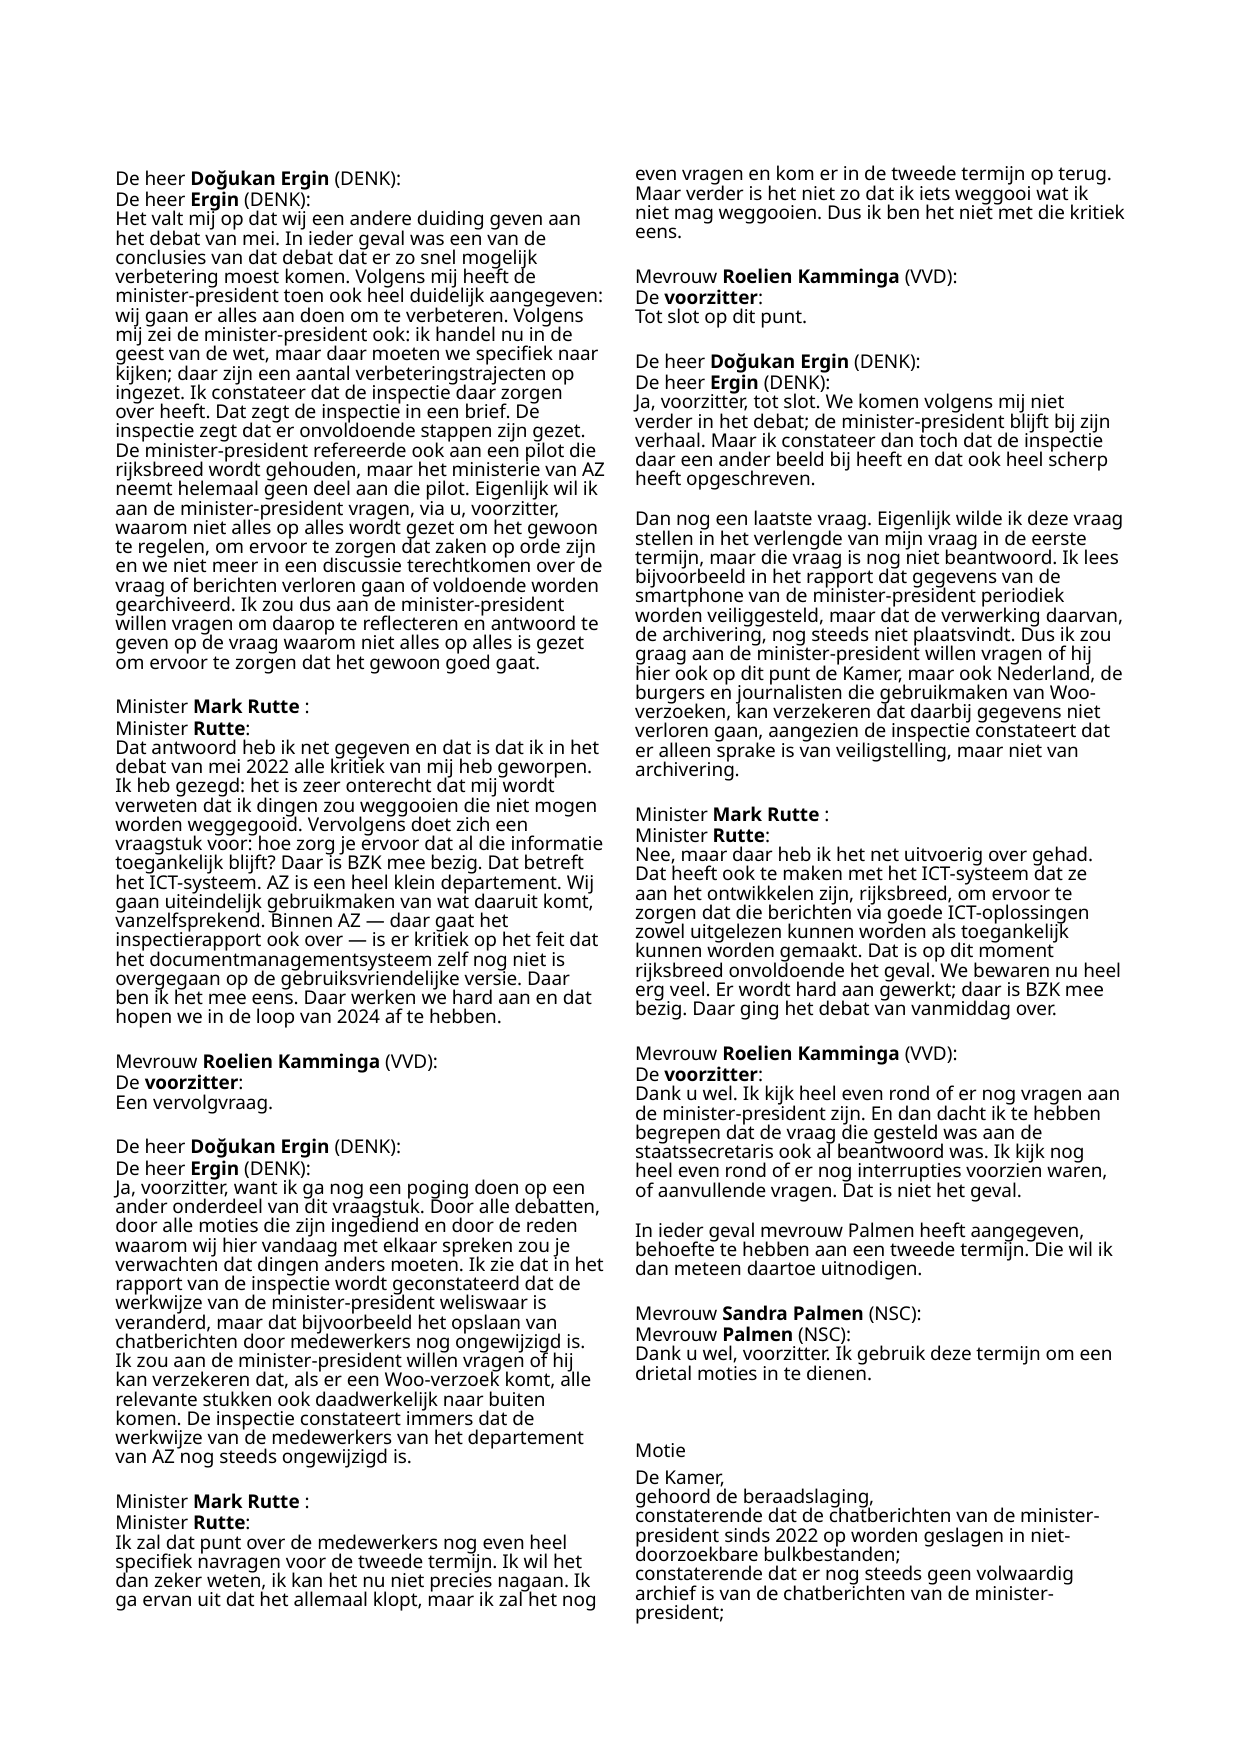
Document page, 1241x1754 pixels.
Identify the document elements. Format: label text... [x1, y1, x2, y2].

text Tot slot op dit punt. [635, 308, 1125, 327]
text Mevrouw Roelien Kamminga (VVD): [115, 1049, 605, 1074]
text Ik zal dat punt over de medewerkers nog even heel specifiek navragen voor de tweede termijn. Ik wil het dan zeker weten, ik kan het nu niet precies nagaan. Ik ga ervan uit dat het allemaal klopt, maar ik zal het nog [115, 1534, 605, 1611]
text Nee, maar daar heb ik het net uitvoerig over gehad. Dat heeft ook te maken met het ICT-systeem dat ze aan het ontwikkelen zijn, rijksbreed, om ervoor te zorgen dat die berichten via goede ICT-oplossingen zowel uitgelezen kunnen worden als toegankelijk kunnen worden gemaakt. Dat is op dit moment rijksbreed onvoldoende het geval. We bewaren nu heel erg veel. Er wordt hard aan gewerkt; daar is BZK mee bezig. Daar ging het debat van vanmiddag over. [635, 846, 1125, 1019]
text even vragen en kom er in de tweede termijn op terug. Maar verder is het niet zo dat ik iets weggooi wat ik niet mag weggooien. Dus ik ben het niet met die kritiek eens. [635, 165, 1125, 242]
text De heer Doğukan Ergin (DENK): [635, 348, 1125, 374]
text In ieder geval mevrouw Palmen heeft aangegeven, behoefte te hebben aan een tweede termijn. Die wil ik dan meteen daartoe uitnodigen. [635, 1222, 1125, 1279]
text De voorzitter: [115, 1074, 605, 1094]
text Minister Mark Rutte : [115, 694, 605, 719]
text Mevrouw Sandra Palmen (NSC): [635, 1300, 1125, 1326]
text De Kamer, [635, 1469, 1125, 1488]
text De voorzitter: [635, 1066, 1125, 1085]
text Minister Mark Rutte : [635, 801, 1125, 827]
text Mevrouw Palmen (NSC): [635, 1326, 1125, 1345]
text Minister Rutte: [635, 827, 1125, 846]
text De heer Ergin (DENK): [635, 374, 1125, 393]
text De heer Doğukan Ergin (DENK): [115, 165, 605, 191]
text De voorzitter: [635, 289, 1125, 308]
text Minister Rutte: [115, 719, 605, 739]
text De heer Ergin (DENK): [115, 191, 605, 210]
text Dank u wel. Ik kijk heel even rond of er nog vragen aan de minister-president zijn. En dan dacht ik te hebben begrepen dat de vraag die gesteld was aan de staatssecretaris ook al beantwoord was. Ik kijk nog heel even rond of er nog interrupties voorzien waren, of aanvullende vragen. Dat is niet het geval. [635, 1085, 1125, 1201]
text Motie [635, 1437, 1125, 1463]
text Dank u wel, voorzitter. Ik gebruik deze termijn om een drietal moties in te dienen. [635, 1345, 1125, 1384]
text Het valt mij op dat wij een andere duiding geven aan het debat van mei. In ieder geval was een van de conclusies van dat debat dat er zo snel mogelijk verbetering moest komen. Volgens mij heeft de minister-president toen ook heel duidelijk aangegeven: wij gaan er alles aan doen om te verbeteren. Volgens mij zei de minister-president ook: ik handel nu in de geest van de wet, maar daar moeten we specifiek naar kijken; daar zijn een aantal verbeteringstrajecten op ingezet. Ik constateer dat de inspectie daar zorgen over heeft. Dat zegt de inspectie in een brief. De inspectie zegt dat er onvoldoende stappen zijn gezet. De minister-president refereerde ook aan een pilot die rijksbreed wordt gehouden, maar het ministerie van AZ neemt helemaal geen deel aan die pilot. Eigenlijk wil ik aan de minister-president vragen, via u, voorzitter, waarom niet alles op alles wordt gezet om het gewoon te regelen, om ervoor te zorgen dat zaken op orde zijn en we niet meer in een discussie terechtkomen over de vraag of berichten verloren gaan of voldoende worden gearchiveerd. Ik zou dus aan de minister-president willen vragen om daarop te reflecteren en antwoord te geven op de vraag waarom niet alles op alles is gezet om ervoor te zorgen dat het gewoon goed gaat. [115, 210, 605, 673]
text Ja, voorzitter, tot slot. We komen volgens mij niet verder in het debat; de minister-president blijft bij zijn verhaal. Maar ik constateer dan toch dat de inspectie daar een ander beeld bij heeft en dat ook heel scherp heeft opgeschreven. [635, 393, 1125, 490]
text constaterende dat de chatberichten van de minister-president sinds 2022 op worden geslagen in niet-doorzoekbare bulkbestanden; [635, 1507, 1125, 1565]
text Mevrouw Roelien Kamminga (VVD): [635, 1040, 1125, 1066]
text Dat antwoord heb ik net gegeven en dat is dat ik in het debat van mei 2022 alle kritiek van mij heb geworpen. Ik heb gezegd: het is zeer onterecht dat mij wordt verweten dat ik dingen zou weggooien die niet mogen worden weggegooid. Vervolgens doet zich een vraagstuk voor: hoe zorg je ervoor dat al die informatie toegankelijk blijft? Daar is BZK mee bezig. Dat betreft het ICT-systeem. AZ is een heel klein departement. Wij gaan uiteindelijk gebruikmaken van wat daaruit komt, vanzelfsprekend. Binnen AZ — daar gaat het inspectierapport ook over — is er kritiek op het feit dat het documentmanagementsysteem zelf nog niet is overgegaan op de gebruiksvriendelijke versie. Daar ben ik het mee eens. Daar werken we hard aan en dat hopen we in de loop van 2024 af te hebben. [115, 739, 605, 1028]
text Dan nog een laatste vraag. Eigenlijk wilde ik deze vraag stellen in het verlengde van mijn vraag in de eerste termijn, maar die vraag is nog niet beantwoord. Ik lees bijvoorbeeld in het rapport dat gegevens van de smartphone van de minister-president periodiek worden veiliggesteld, maar dat de verwerking daarvan, de archivering, nog steeds niet plaatsvindt. Dus ik zou graag aan de minister-president willen vragen of hij hier ook op dit punt de Kamer, maar ook Nederland, de burgers en journalisten die gebruikmaken van Woo-verzoeken, kan verzekeren dat daarbij gegevens niet verloren gaan, aangezien de inspectie constateert dat er alleen sprake is van veiligstelling, maar niet van archivering. [635, 510, 1125, 780]
text constaterende dat er nog steeds geen volwaardig archief is van de chatberichten van de minister-president; [635, 1565, 1125, 1623]
text Minister Mark Rutte : [115, 1489, 605, 1514]
text Een vervolgvraag. [115, 1094, 605, 1113]
text Mevrouw Roelien Kamminga (VVD): [635, 263, 1125, 289]
text Minister Rutte: [115, 1514, 605, 1534]
text gehoord de beraadslaging, [635, 1488, 1125, 1507]
text De heer Ergin (DENK): [115, 1159, 605, 1179]
text De heer Doğukan Ergin (DENK): [115, 1134, 605, 1159]
text Ja, voorzitter, want ik ga nog een poging doen op een ander onderdeel van dit vraagstuk. Door alle debatten, door alle moties die zijn ingediend en door de reden waarom wij hier vandaag met elkaar spreken zou je verwachten dat dingen anders moeten. Ik zie dat in het rapport van de inspectie wordt geconstateerd dat de werkwijze van de minister-president weliswaar is veranderd, maar dat bijvoorbeeld het opslaan van chatberichten door medewerkers nog ongewijzigd is. Ik zou aan de minister-president willen vragen of hij kan verzekeren dat, als er een Woo-verzoek komt, alle relevante stukken ook daadwerkelijk naar buiten komen. De inspectie constateert immers dat de werkwijze van de medewerkers van het departement van AZ nog steeds ongewijzigd is. [115, 1179, 605, 1468]
